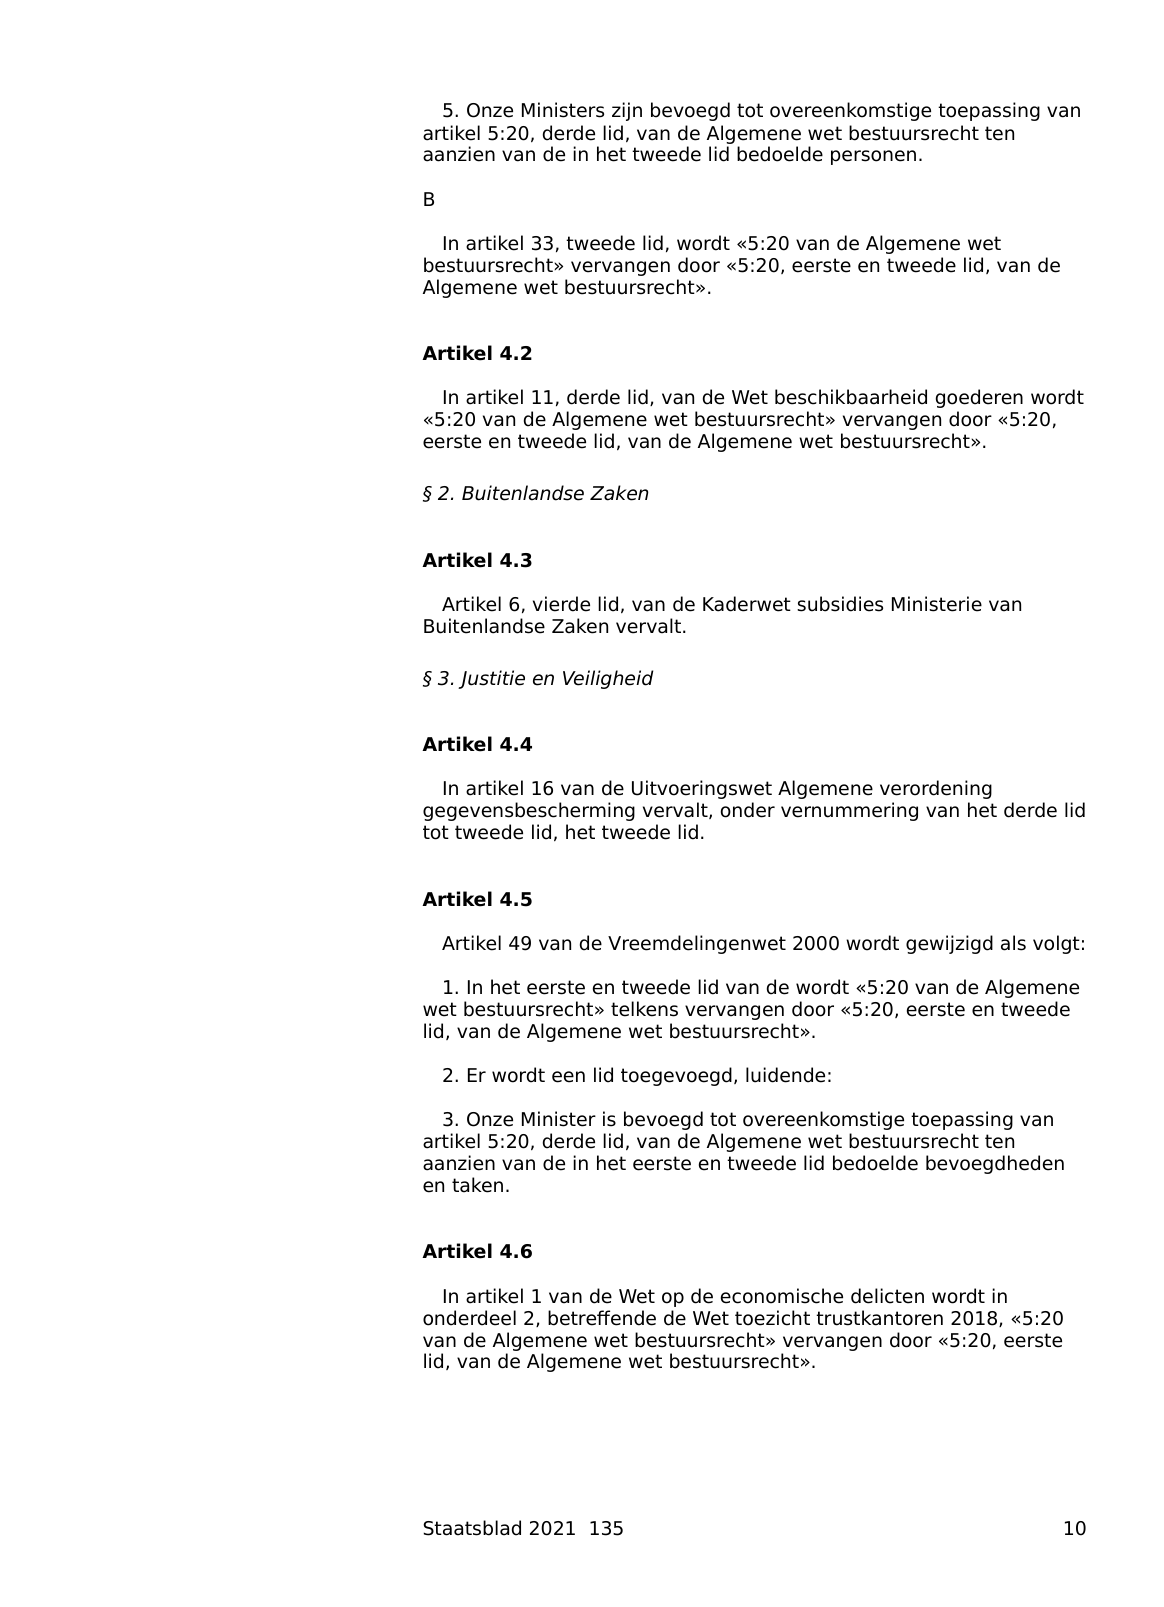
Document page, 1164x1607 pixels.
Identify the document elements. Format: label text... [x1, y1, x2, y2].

text In artikel 11, derde lid, van de Wet beschikbaarheid goederen wordt «5:20 van de Algemene wet bestuursrecht» vervangen door «5:20, eerste en tweede lid, van de Algemene wet bestuursrecht». [422, 387, 1087, 453]
subtitle Artikel 4.6 [422, 1241, 1087, 1263]
subtitle Artikel 4.5 [422, 888, 1087, 910]
text 1. In het eerste en tweede lid van de wordt «5:20 van de Algemene wet bestuursrecht» telkens vervangen door «5:20, eerste en tweede lid, van de Algemene wet bestuursrecht». [422, 977, 1087, 1043]
text In artikel 16 van de Uitvoeringswet Algemene verordening gegevensbescherming vervalt, onder vernummering van het derde lid tot tweede lid, het tweede lid. [422, 778, 1087, 844]
text In artikel 33, tweede lid, wordt «5:20 van de Algemene wet bestuursrecht» vervangen door «5:20, eerste en tweede lid, van de Algemene wet bestuursrecht». [422, 233, 1087, 299]
subtitle Artikel 4.3 [422, 549, 1087, 571]
subtitle Artikel 4.2 [422, 343, 1087, 365]
subtitle Artikel 4.4 [422, 734, 1087, 756]
subtitle § 2. Buitenlandse Zaken [422, 483, 1087, 505]
subtitle § 3. Justitie en Veiligheid [422, 668, 1087, 689]
text Artikel 6, vierde lid, van de Kaderwet subsidies Ministerie van Buitenlandse Zaken vervalt. [422, 594, 1087, 638]
text 3. Onze Minister is bevoegd tot overeenkomstige toepassing van artikel 5:20, derde lid, van de Algemene wet bestuursrecht ten aanzien van de in het eerste en tweede lid bedoelde bevoegdheden en taken. [422, 1109, 1087, 1197]
text B [422, 188, 1087, 211]
text 2. Er wordt een lid toegevoegd, luidende: [422, 1065, 1087, 1087]
text In artikel 1 van de Wet op de economische delicten wordt in onderdeel 2, betreffende de Wet toezicht trustkantoren 2018, «5:20 van de Algemene wet bestuursrecht» vervangen door «5:20, eerste lid, van de Algemene wet bestuursrecht». [422, 1286, 1087, 1373]
text Artikel 49 van de Vreemdelingenwet 2000 wordt gewijzigd als volgt: [422, 933, 1087, 954]
text 5. Onze Ministers zijn bevoegd tot overeenkomstige toepassing van artikel 5:20, derde lid, van de Algemene wet bestuursrecht ten aanzien van de in het tweede lid bedoelde personen. [422, 100, 1087, 166]
